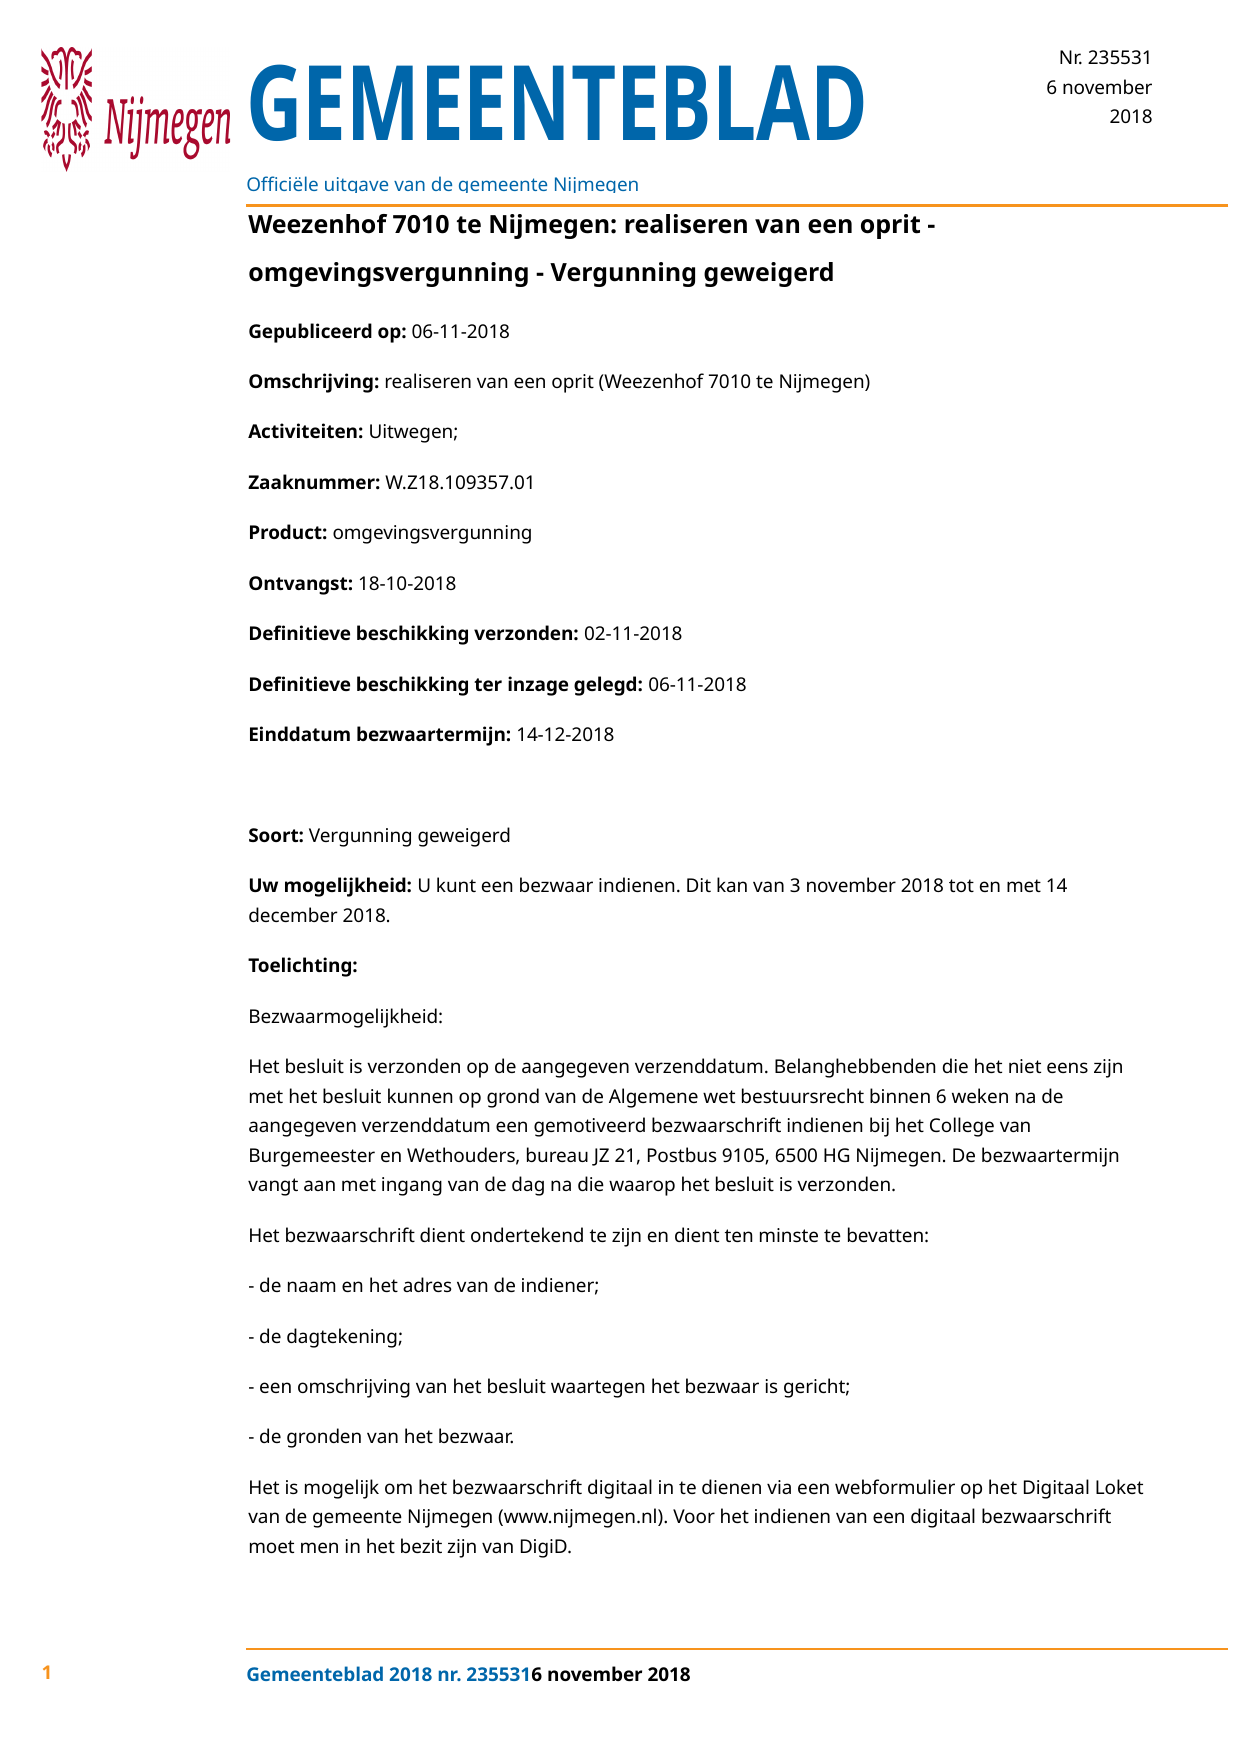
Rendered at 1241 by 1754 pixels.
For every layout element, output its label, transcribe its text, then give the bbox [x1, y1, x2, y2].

text Uw mogelijkheid: U kunt een bezwaar indienen. Dit kan van 3 november 2018 tot en met 14 december 2018. [248, 872, 1152, 928]
text Definitieve beschikking verzonden: 02-11-2018 [248, 620, 1152, 646]
text Definitieve beschikking ter inzage gelegd: 06-11-2018 [248, 671, 1152, 697]
text Omschrijving: realiseren van een oprit (Weezenhof 7010 te Nijmegen) [248, 368, 1152, 394]
text - de naam en het adres van de indiener; [248, 1272, 1152, 1298]
text - de dagtekening; [248, 1323, 1152, 1349]
text Product: omgevingsvergunning [248, 519, 1152, 545]
text Toelichting: [248, 952, 1152, 978]
text Ontvangst: 18-10-2018 [248, 570, 1152, 596]
text Weezenhof 7010 te Nijmegen: realiseren van een oprit - omgevingsvergunning - Vergunning geweigerd [248, 207, 1152, 288]
text - de gronden van het bezwaar. [248, 1424, 1152, 1449]
text - een omschrijving van het besluit waartegen het bezwaar is gericht; [248, 1373, 1152, 1399]
text Bezwaarmogelijkheid: [248, 1003, 1152, 1029]
text Soort: Vergunning geweigerd [248, 822, 1152, 848]
text Het is mogelijk om het bezwaarschrift digitaal in te dienen via een webformulier op het Digitaal Loket van de gemeente Nijmegen (www.nijmegen.nl). Voor het indienen van een digitaal bezwaarschrift moet men in het bezit zijn van DigiD. [248, 1474, 1152, 1559]
picture [41, 47, 231, 172]
text Het bezwaarschrift dient ondertekend te zijn en dient ten minste te bevatten: [248, 1222, 1152, 1248]
text Einddatum bezwaartermijn: 14-12-2018 [248, 721, 1152, 747]
text Het besluit is verzonden op de aangegeven verzenddatum. Belanghebbenden die het niet eens zijn met het besluit kunnen op grond van de Algemene wet bestuursrecht binnen 6 weken na de aangegeven verzenddatum een gemotiveerd bezwaarschrift indienen bij het College van Burgemeester en Wethouders, bureau JZ 21, Postbus 9105, 6500 HG Nijmegen. De bezwaartermijn vangt aan met ingang van de dag na die waarop het besluit is verzonden. [248, 1053, 1152, 1197]
text Gepubliceerd op: 06-11-2018 [248, 318, 1152, 344]
text Activiteiten: Uitwegen; [248, 419, 1152, 444]
text Zaaknummer: W.Z18.109357.01 [248, 469, 1152, 495]
